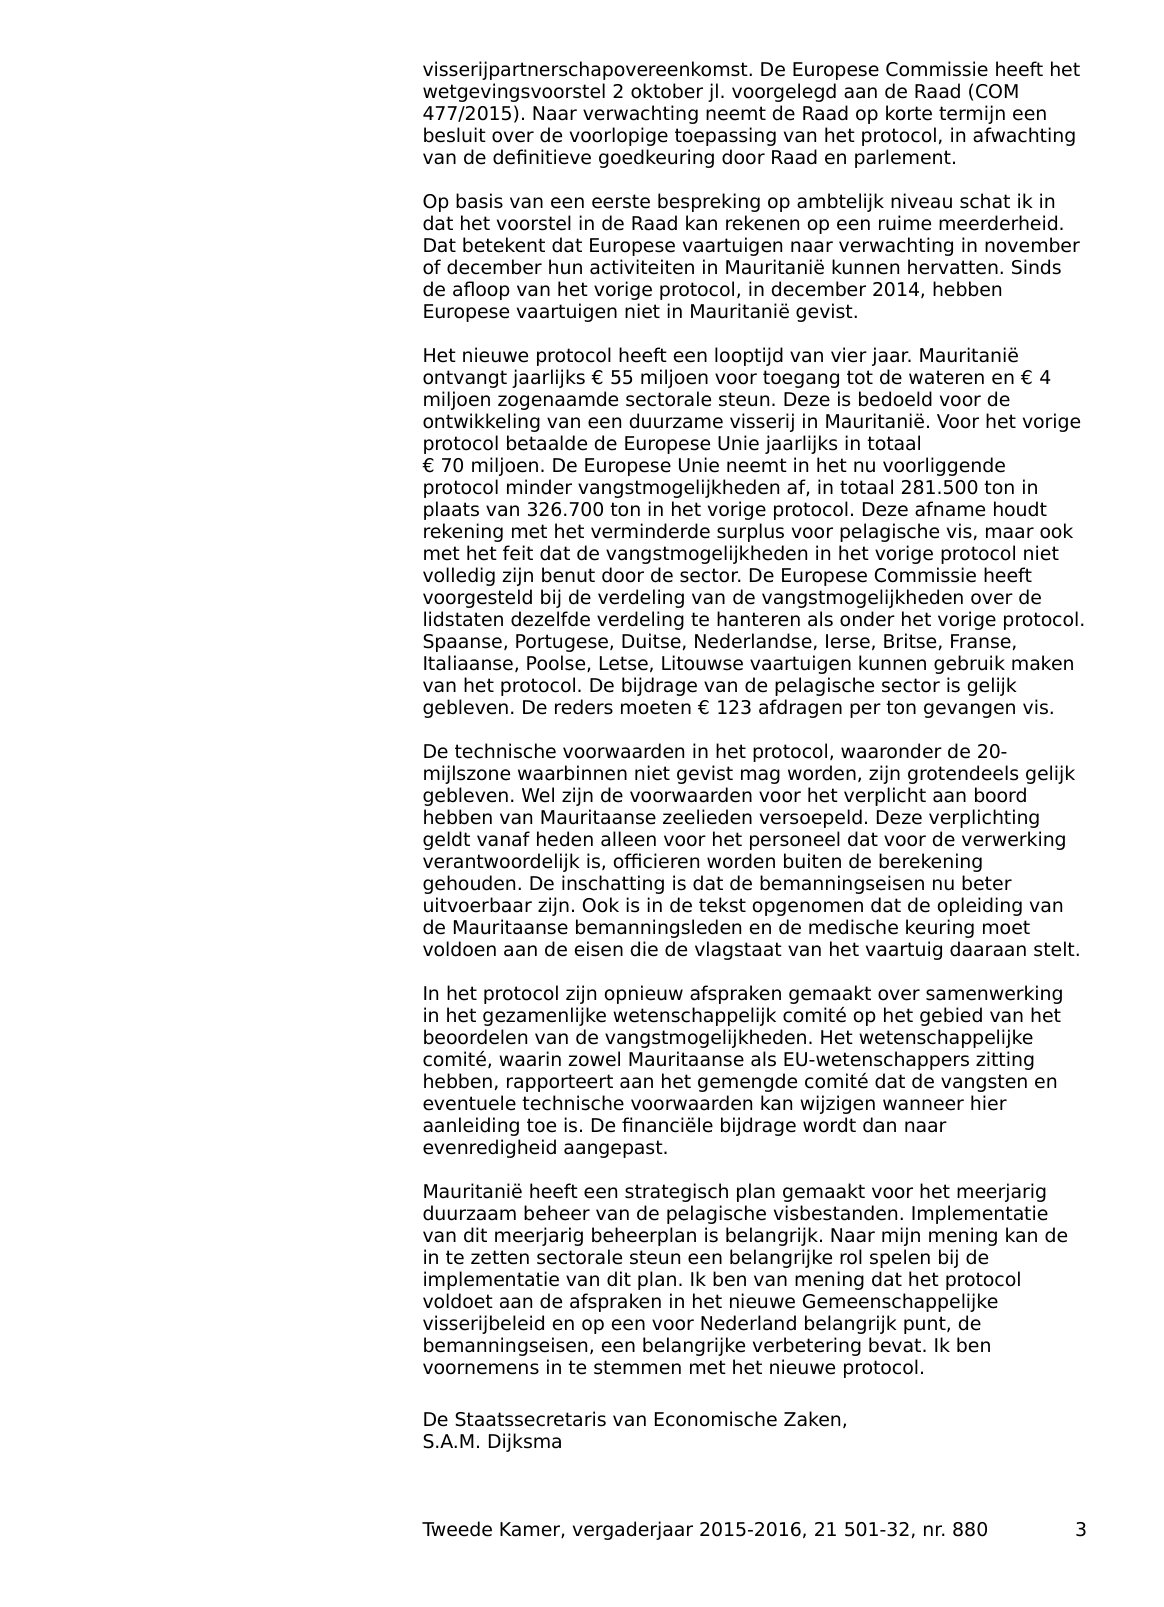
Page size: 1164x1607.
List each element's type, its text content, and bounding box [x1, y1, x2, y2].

text Het nieuwe protocol heeft een looptijd van vier jaar. Mauritanië ontvangt jaarlijks € 55 miljoen voor toegang tot de wateren en € 4 miljoen zogenaamde sectorale steun. Deze is bedoeld voor de ontwikkeling van een duurzame visserij in Mauritanië. Voor het vorige protocol betaalde de Europese Unie jaarlijks in totaal [422, 345, 1087, 455]
text In het protocol zijn opnieuw afspraken gemaakt over samenwerking in het gezamenlijke wetenschappelijk comité op het gebied van het beoordelen van de vangstmogelijkheden. Het wetenschappelijke comité, waarin zowel Mauritaanse als EU-wetenschappers zitting hebben, rapporteert aan het gemengde comité dat de vangsten en eventuele technische voorwaarden kan wijzigen wanneer hier aanleiding toe is. De financiële bijdrage wordt dan naar evenredigheid aangepast. [422, 983, 1087, 1159]
text De technische voorwaarden in het protocol, waaronder de 20-mijlszone waarbinnen niet gevist mag worden, zijn grotendeels gelijk gebleven. Wel zijn de voorwaarden voor het verplicht aan boord hebben van Mauritaanse zeelieden versoepeld. Deze verplichting geldt vanaf heden alleen voor het personeel dat voor de verwerking verantwoordelijk is, officieren worden buiten de berekening gehouden. De inschatting is dat de bemanningseisen nu beter uitvoerbaar zijn. Ook is in de tekst opgenomen dat de opleiding van de Mauritaanse bemanningsleden en de medische keuring moet voldoen aan de eisen die de vlagstaat van het vaartuig daaraan stelt. [422, 741, 1087, 961]
text De Staatssecretaris van Economische Zaken, S.A.M. Dijksma [422, 1409, 1087, 1453]
text Mauritanië heeft een strategisch plan gemaakt voor het meerjarig duurzaam beheer van de pelagische visbestanden. Implementatie van dit meerjarig beheerplan is belangrijk. Naar mijn mening kan de in te zetten sectorale steun een belangrijke rol spelen bij de implementatie van dit plan. Ik ben van mening dat het protocol voldoet aan de afspraken in het nieuwe Gemeenschappelijke visserijbeleid en op een voor Nederland belangrijk punt, de bemanningseisen, een belangrijke verbetering bevat. Ik ben voornemens in te stemmen met het nieuwe protocol. [422, 1181, 1087, 1379]
text € 70 miljoen. De Europese Unie neemt in het nu voorliggende protocol minder vangstmogelijkheden af, in totaal 281.500 ton in plaats van 326.700 ton in het vorige protocol. Deze afname houdt rekening met het verminderde surplus voor pelagische vis, maar ook met het feit dat de vangstmogelijkheden in het vorige protocol niet volledig zijn benut door de sector. De Europese Commissie heeft voorgesteld bij de verdeling van de vangstmogelijkheden over de lidstaten dezelfde verdeling te hanteren als onder het vorige protocol. Spaanse, Portugese, Duitse, Nederlandse, Ierse, Britse, Franse, Italiaanse, Poolse, Letse, Litouwse vaartuigen kunnen gebruik maken van het protocol. De bijdrage van de pelagische sector is gelijk gebleven. De reders moeten € 123 afdragen per ton gevangen vis. [422, 455, 1087, 719]
text Op basis van een eerste bespreking op ambtelijk niveau schat ik in dat het voorstel in de Raad kan rekenen op een ruime meerderheid. Dat betekent dat Europese vaartuigen naar verwachting in november of december hun activiteiten in Mauritanië kunnen hervatten. Sinds de afloop van het vorige protocol, in december 2014, hebben Europese vaartuigen niet in Mauritanië gevist. [422, 191, 1087, 323]
text visserijpartnerschapovereenkomst. De Europese Commissie heeft het wetgevingsvoorstel 2 oktober jl. voorgelegd aan de Raad (COM 477/2015). Naar verwachting neemt de Raad op korte termijn een besluit over de voorlopige toepassing van het protocol, in afwachting van de definitieve goedkeuring door Raad en parlement. [422, 59, 1087, 169]
